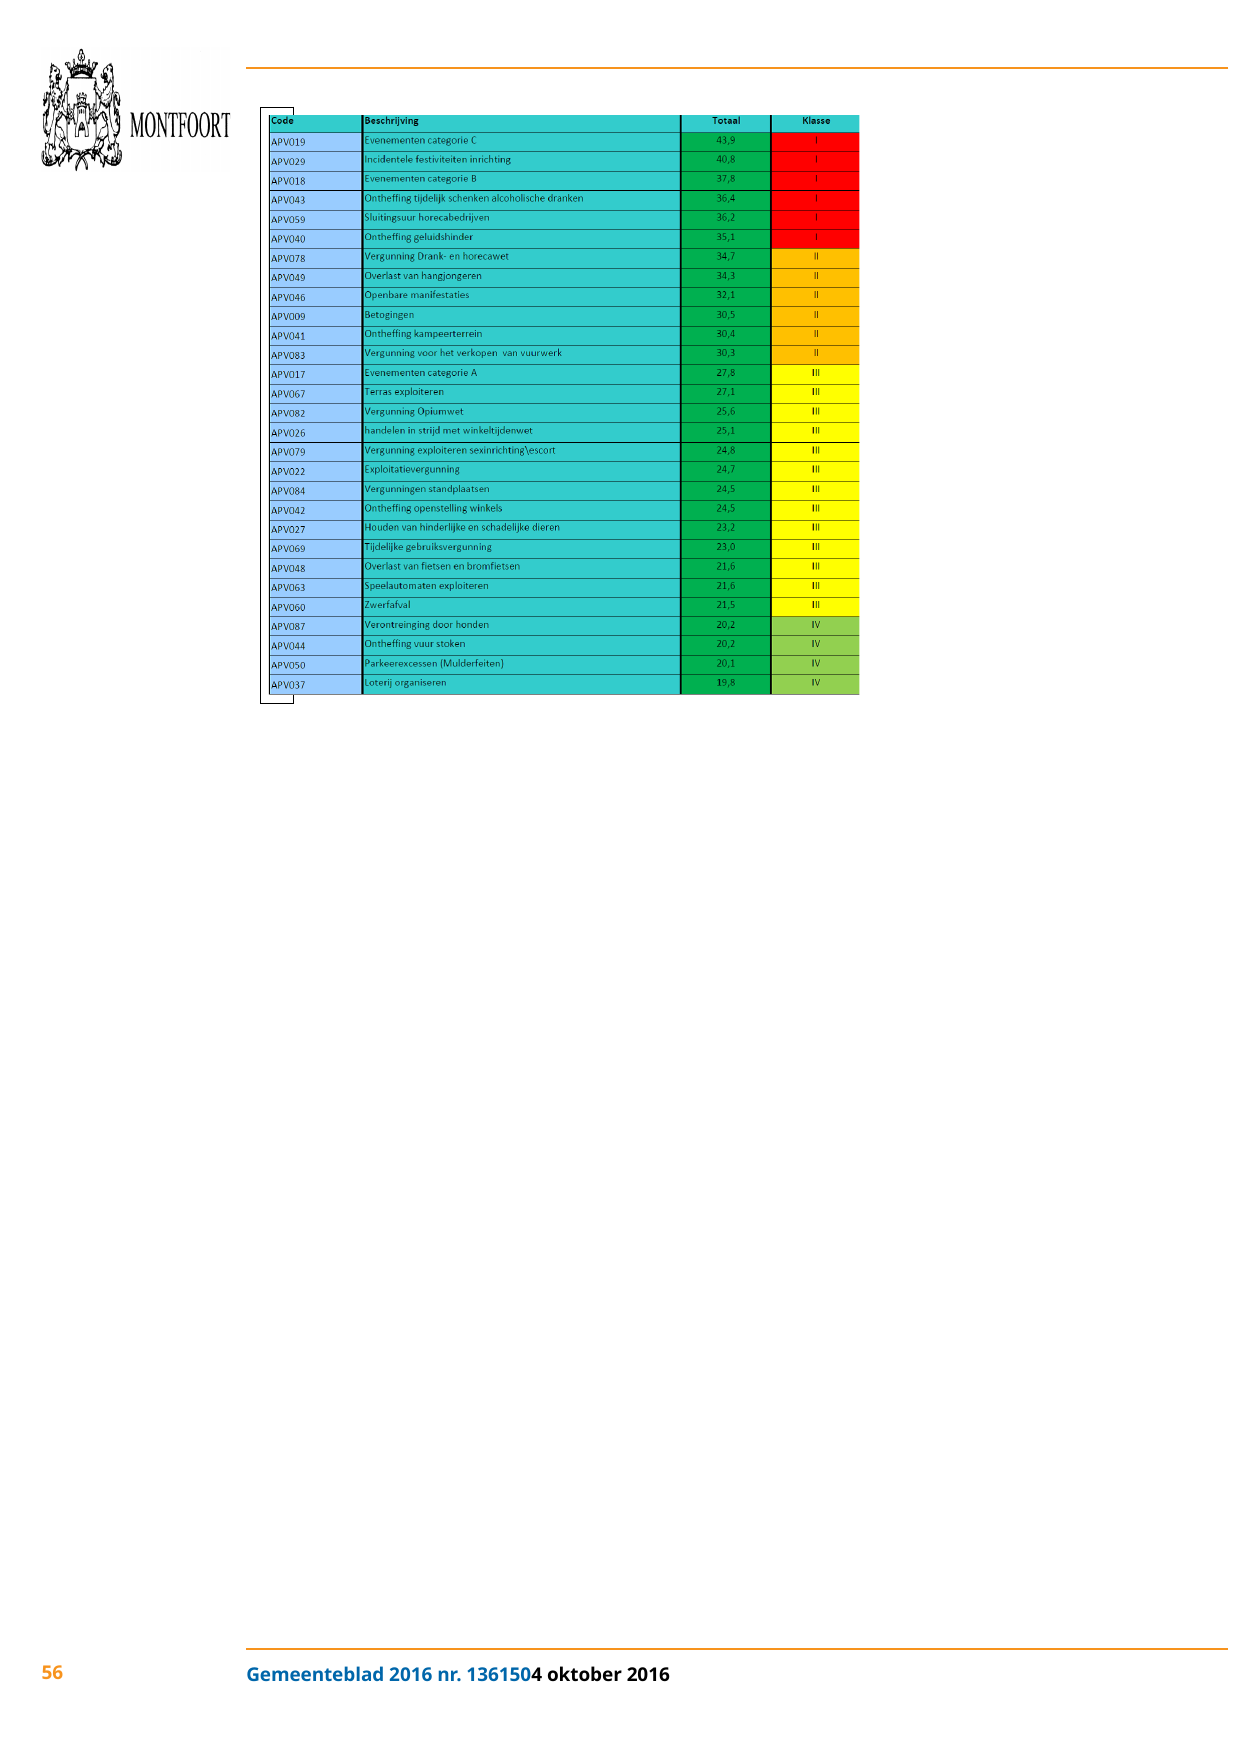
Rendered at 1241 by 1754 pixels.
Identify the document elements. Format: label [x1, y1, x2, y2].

picture [268, 115, 860, 695]
picture [41, 47, 231, 172]
